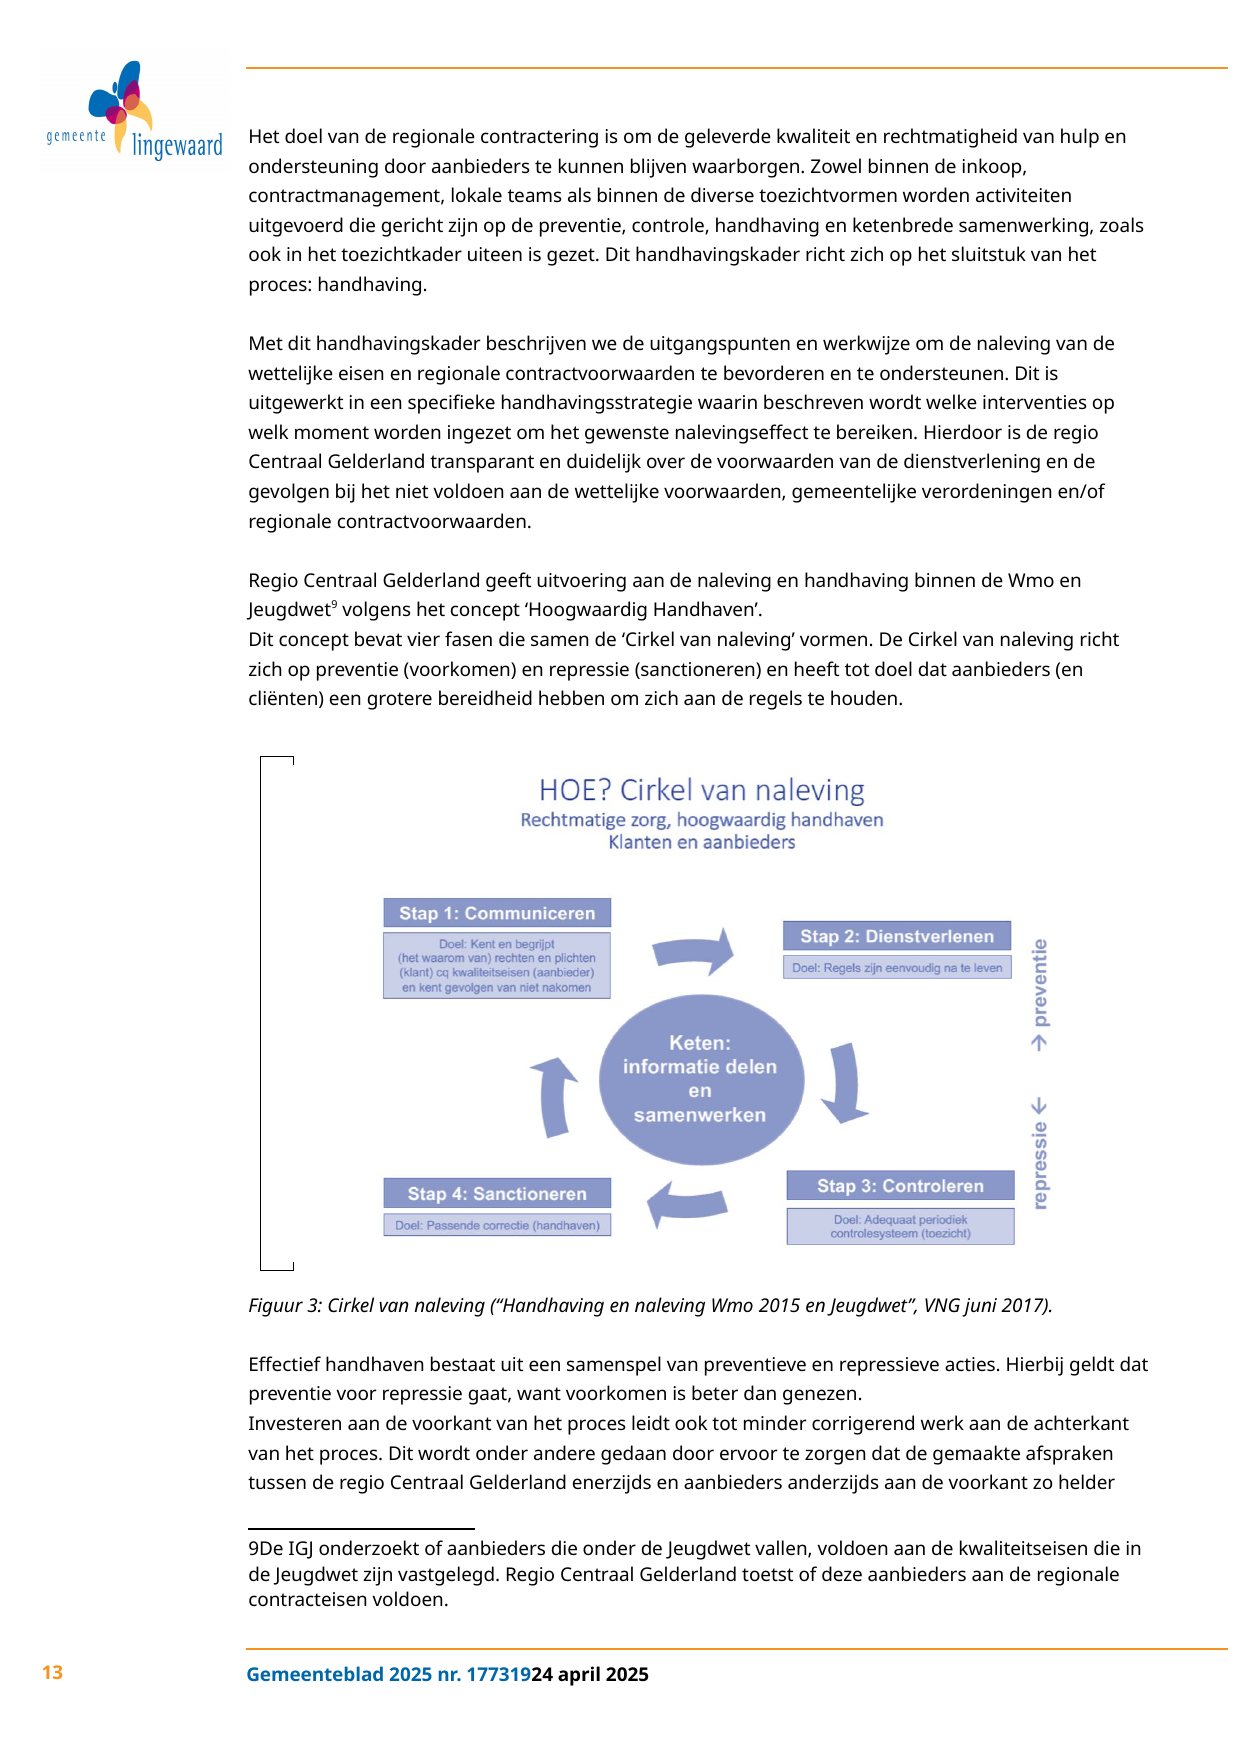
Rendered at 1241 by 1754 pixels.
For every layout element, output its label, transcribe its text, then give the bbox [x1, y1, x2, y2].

text Dit concept bevat vier fasen die samen de ‘Cirkel van naleving’ vormen. De Cirkel van naleving richt zich op preventie (voorkomen) en repressie (sanctioneren) en heeft tot doel dat aanbieders (en cliënten) een grotere bereidheid hebben om zich aan de regels te houden. [248, 626, 1152, 711]
picture [41, 47, 231, 172]
text Regio Centraal Gelderland geeft uitvoering aan de naleving en handhaving binnen de Wmo en Jeugdwet volgens het concept ‘Hoogwaardig Handhaven’. [248, 567, 1152, 622]
text Investeren aan de voorkant van het proces leidt ook tot minder corrigerend werk aan de achterkant van het proces. Dit wordt onder andere gedaan door ervoor te zorgen dat de gemaakte afspraken tussen de regio Centraal Gelderland enerzijds en aanbieders anderzijds aan de voorkant zo helder [248, 1410, 1152, 1495]
picture [268, 765, 1173, 1262]
text Figuur 3: Cirkel van naleving (“Handhaving en naleving Wmo 2015 en Jeugdwet”, VNG juni 2017). [248, 1292, 1152, 1317]
text Het doel van de regionale contractering is om de geleverde kwaliteit en rechtmatigheid van hulp en ondersteuning door aanbieders te kunnen blijven waarborgen. Zowel binnen de inkoop, contractmanagement, lokale teams als binnen de diverse toezichtvormen worden activiteiten uitgevoerd die gericht zijn op de preventie, controle, handhaving en ketenbrede samenwerking, zoals ook in het toezichtkader uiteen is gezet. Dit handhavingskader richt zich op het sluitstuk van het proces: handhaving. [248, 123, 1152, 297]
text De IGJ onderzoekt of aanbieders die onder de Jeugdwet vallen, voldoen aan de kwaliteitseisen die in de Jeugdwet zijn vastgelegd. Regio Centraal Gelderland toetst of deze aanbieders aan de regionale contracteisen voldoen. [248, 1535, 1152, 1612]
text Met dit handhavingskader beschrijven we de uitgangspunten en werkwijze om de naleving van de wettelijke eisen en regionale contractvoorwaarden te bevorderen en te ondersteunen. Dit is uitgewerkt in een specifieke handhavingsstrategie waarin beschreven wordt welke interventies op welk moment worden ingezet om het gewenste nalevingseffect te bereiken. Hierdoor is de regio Centraal Gelderland transparant en duidelijk over de voorwaarden van de dienstverlening en de gevolgen bij het niet voldoen aan de wettelijke voorwaarden, gemeentelijke verordeningen en/of regionale contractvoorwaarden. [248, 330, 1152, 533]
text Effectief handhaven bestaat uit een samenspel van preventieve en repressieve acties. Hierbij geldt dat preventie voor repressie gaat, want voorkomen is beter dan genezen. [248, 1351, 1152, 1406]
